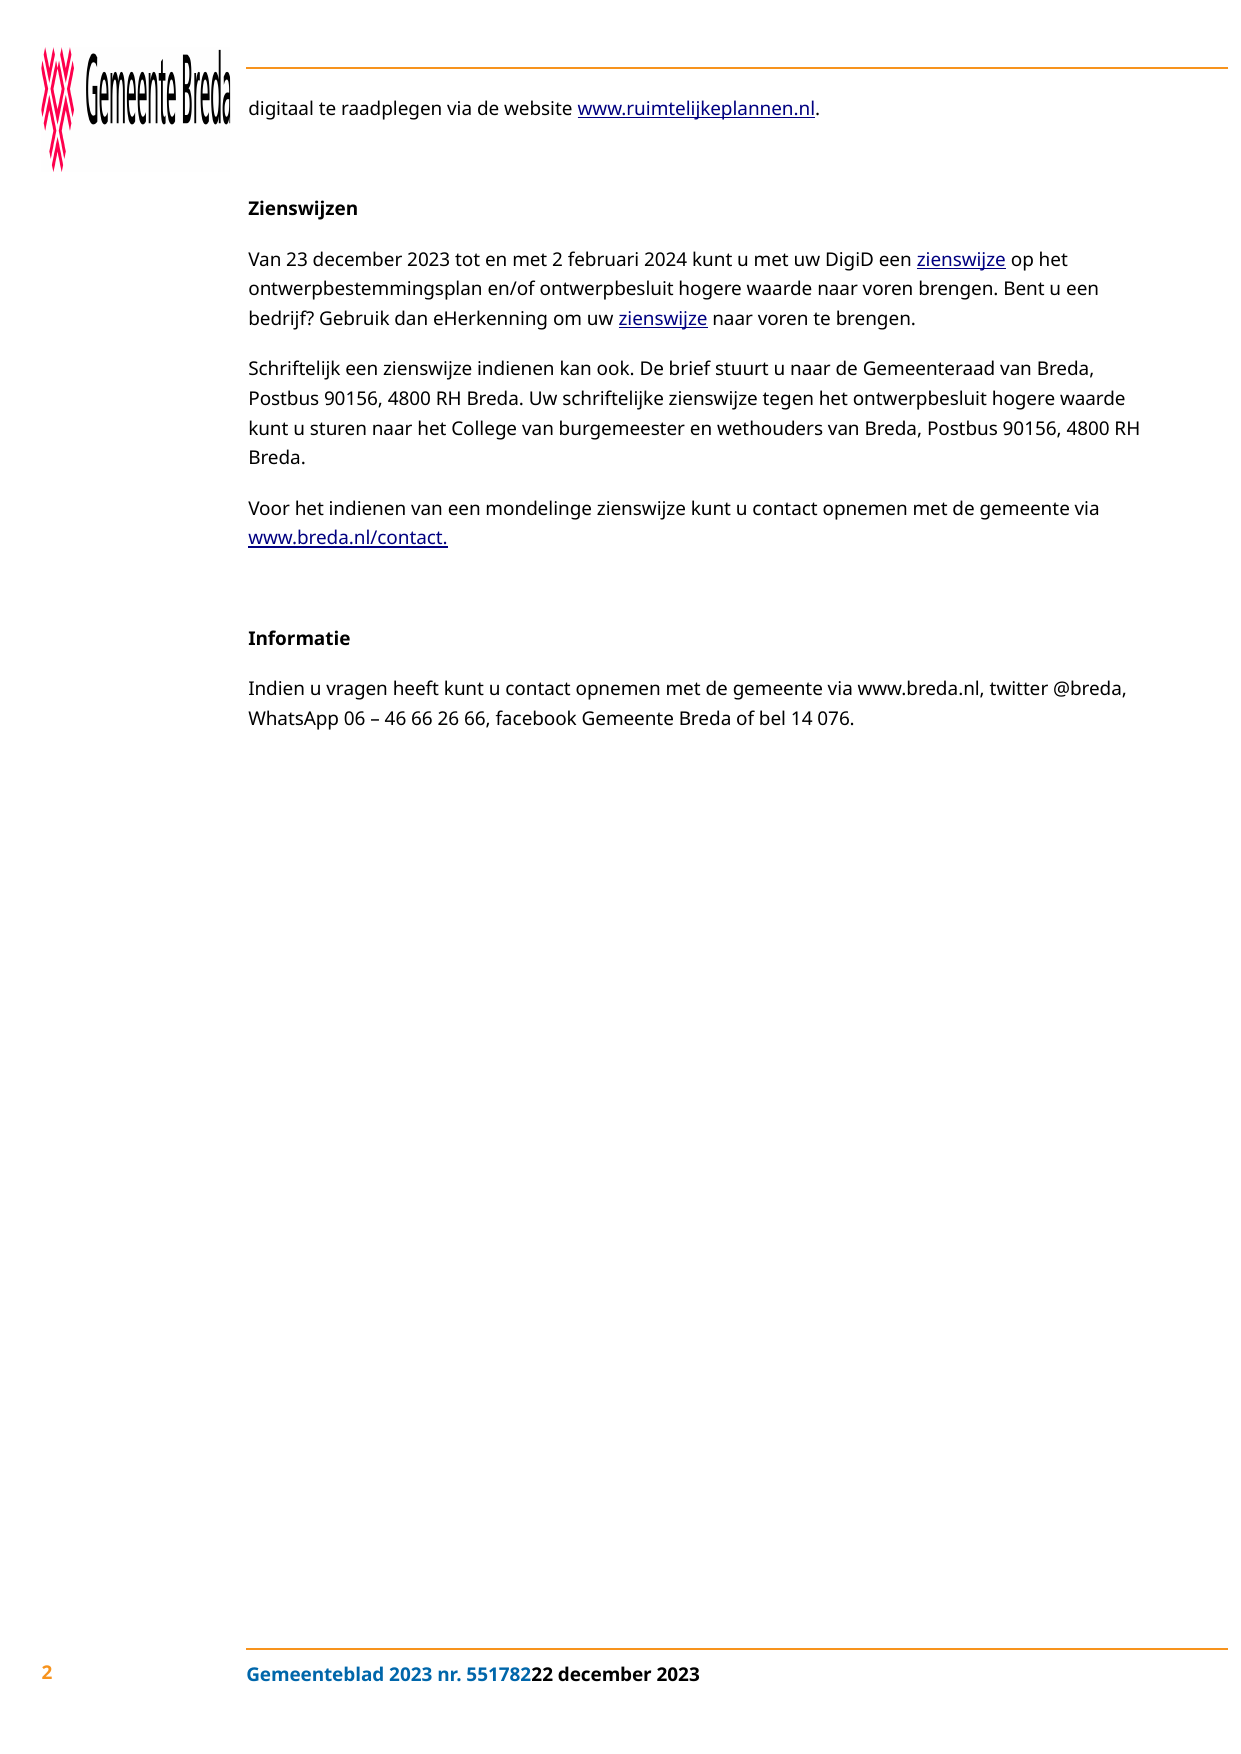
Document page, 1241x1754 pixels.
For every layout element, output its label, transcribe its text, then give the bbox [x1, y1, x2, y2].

text Informatie [248, 625, 1152, 651]
text Van 23 december 2023 tot en met 2 februari 2024 kunt u met uw DigiD een zienswijze op het ontwerpbestemmingsplan en/of ontwerpbesluit hogere waarde naar voren brengen. Bent u een bedrijf? Gebruik dan eHerkenning om uw zienswijze naar voren te brengen. [248, 246, 1152, 331]
text digitaal te raadplegen via de website www.ruimtelijkeplannen.nl. [248, 95, 1152, 121]
text Indien u vragen heeft kunt u contact opnemen met de gemeente via www.breda.nl, twitter @breda, WhatsApp 06 – 46 66 26 66, facebook Gemeente Breda of bel 14 076. [248, 676, 1152, 731]
text Voor het indienen van een mondelinge zienswijze kunt u contact opnemen met de gemeente via www.breda.nl/contact. [248, 495, 1152, 550]
text Schriftelijk een zienswijze indienen kan ook. De brief stuurt u naar de Gemeenteraad van Breda, Postbus 90156, 4800 RH Breda. Uw schriftelijke zienswijze tegen het ontwerpbesluit hogere waarde kunt u sturen naar het College van burgemeester en wethouders van Breda, Postbus 90156, 4800 RH Breda. [248, 356, 1152, 470]
text Zienswijzen [248, 196, 1152, 221]
picture [41, 47, 231, 172]
